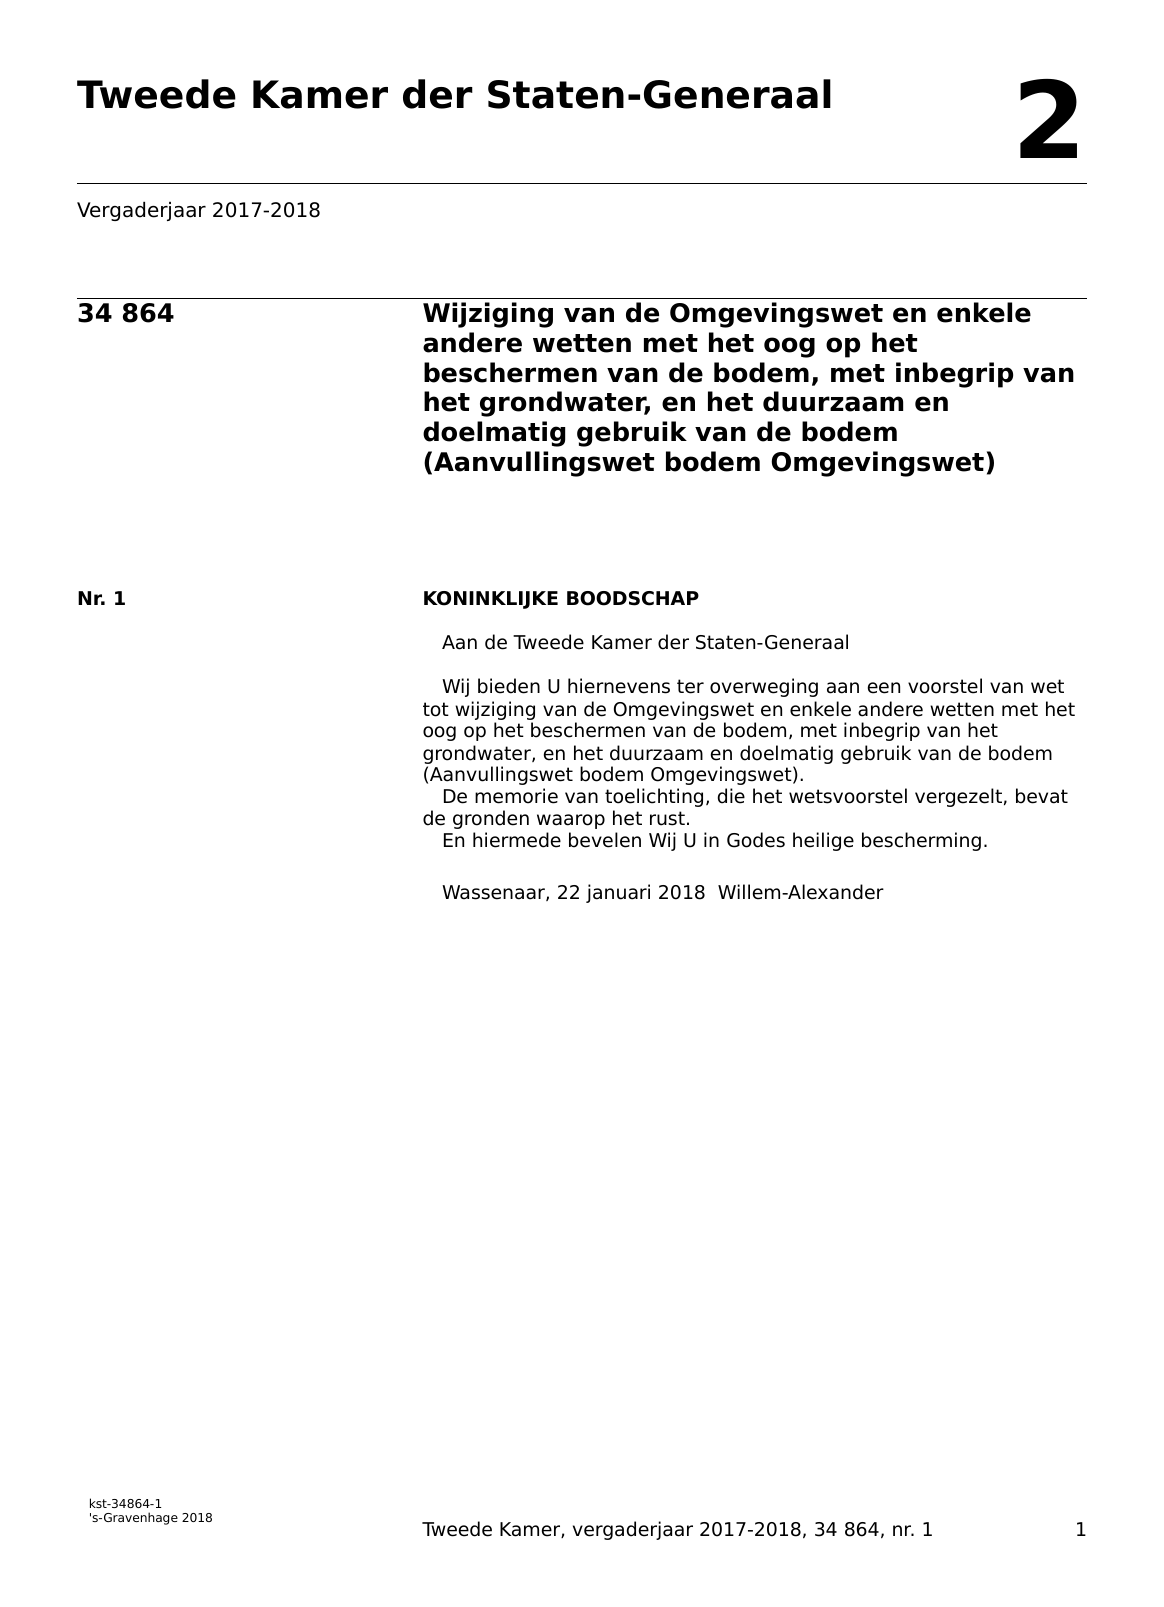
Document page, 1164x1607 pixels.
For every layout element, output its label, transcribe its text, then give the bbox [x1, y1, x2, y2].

table_cell Vergaderjaar 2017-2018 [77, 184, 1087, 298]
text Wassenaar, 22 januari 2018 Willem-Alexander [422, 882, 1087, 904]
text En hiermede bevelen Wij U in Godes heilige bescherming. [422, 830, 1087, 852]
text 's-Gravenhage 2018 [88, 1511, 323, 1525]
table_header 2 [886, 59, 1087, 183]
subtitle 34 864 Wijziging van de Omgevingswet en enkele andere wetten met het oog op het beschermen van de bodem, met inbegrip van het grondwater, en het duurzaam en doelmatig gebruik van de bodem (Aanvullingswet bodem Omgevingswet) [77, 299, 1087, 477]
text kst-34864-1 [88, 1497, 323, 1511]
text Wij bieden U hiernevens ter overweging aan een voorstel van wet tot wijziging van de Omgevingswet en enkele andere wetten met het oog op het beschermen van de bodem, met inbegrip van het grondwater, en het duurzaam en doelmatig gebruik van de bodem (Aanvullingswet bodem Omgevingswet). [422, 676, 1087, 786]
subtitle Nr. 1 KONINKLIJKE BOODSCHAP [77, 588, 1087, 610]
text Aan de Tweede Kamer der Staten-Generaal [422, 632, 1087, 654]
text De memorie van toelichting, die het wetsvoorstel vergezelt, bevat de gronden waarop het rust. [422, 786, 1087, 830]
table_header Tweede Kamer der Staten-Generaal [77, 59, 886, 183]
